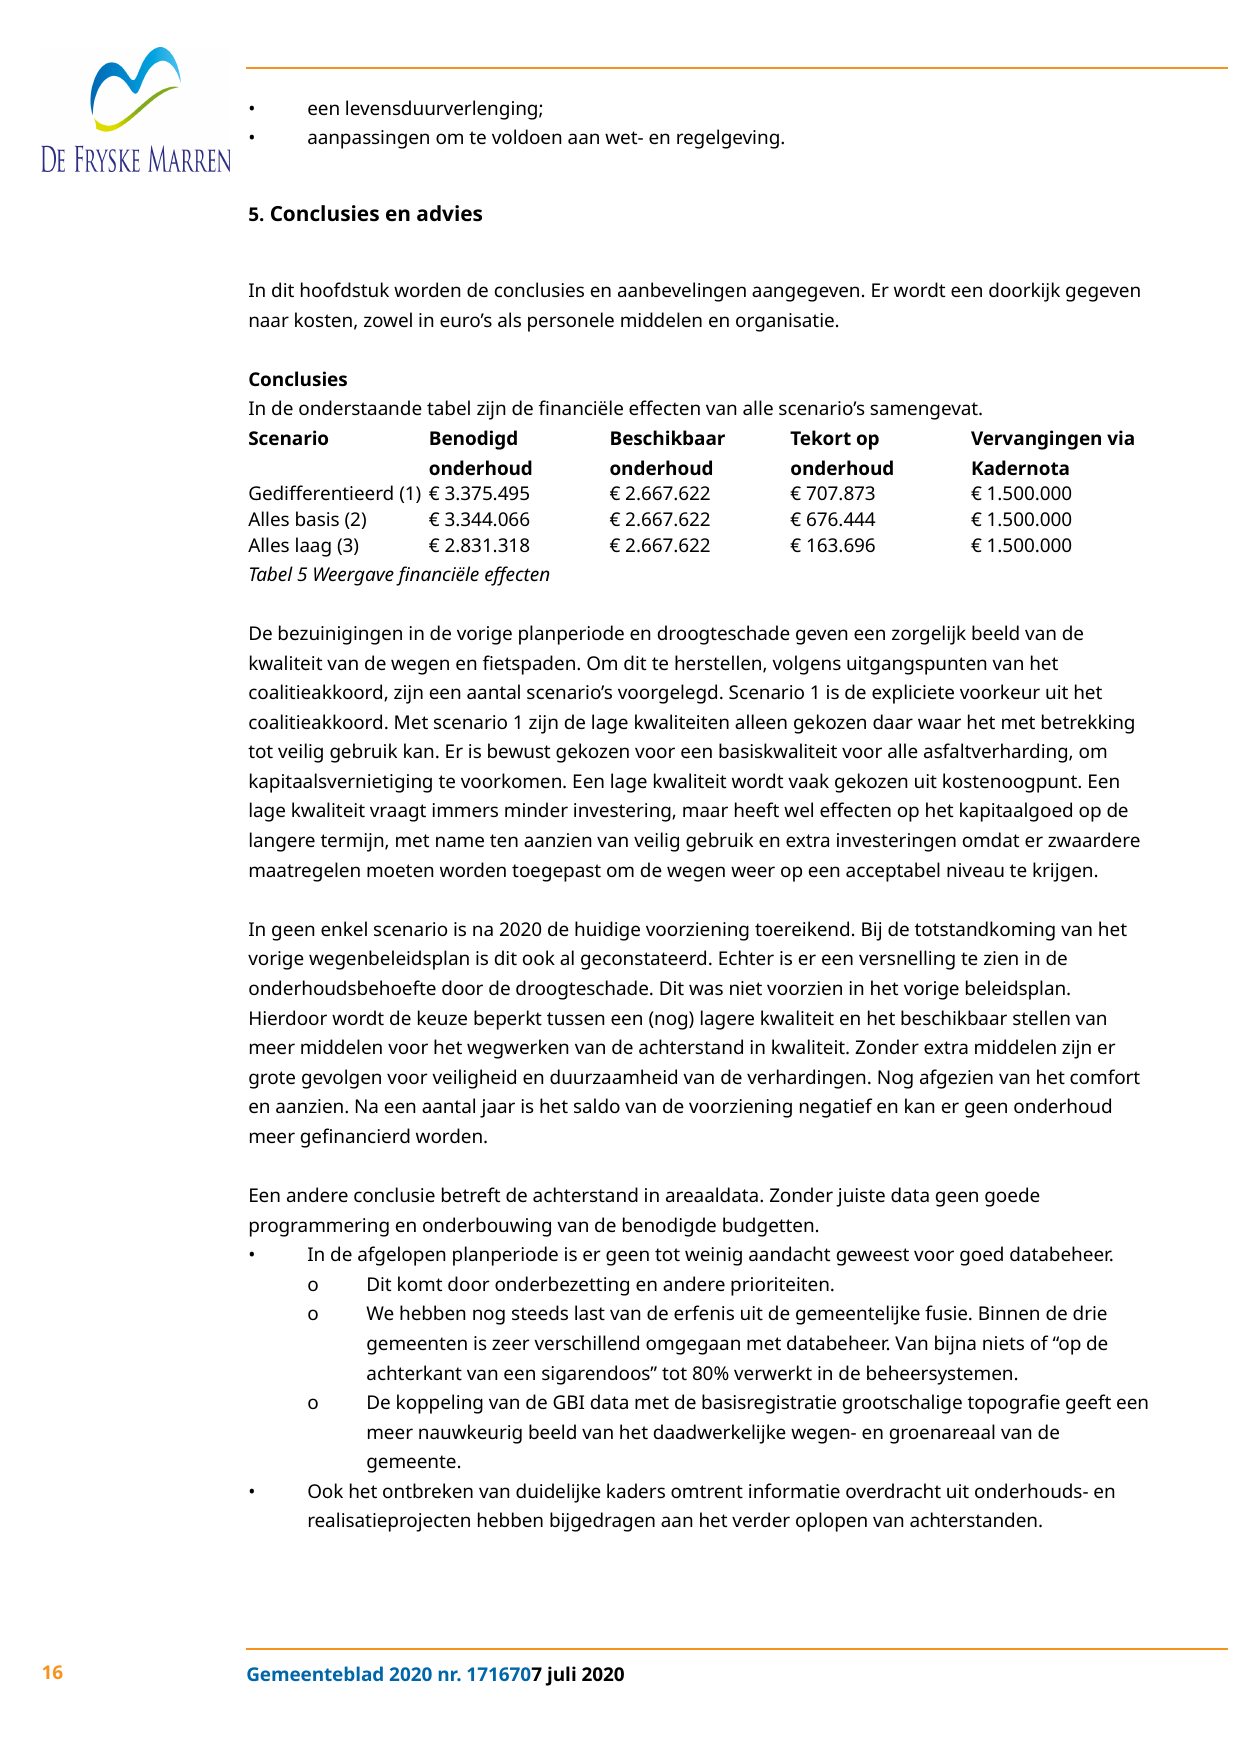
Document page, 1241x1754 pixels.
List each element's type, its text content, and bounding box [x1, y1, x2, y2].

text Een andere conclusie betreft de achterstand in areaaldata. Zonder juiste data geen goede programmering en onderbouwing van de benodigde budgetten. [248, 1182, 1152, 1238]
table_cell € 3.344.066 [429, 506, 609, 532]
table_cell Gedifferentieerd (1) [248, 481, 429, 506]
table_cell € 3.375.495 [429, 481, 609, 506]
table_header Vervangingen via Kadernota [971, 425, 1152, 481]
table_header Tekort op onderhoud [790, 425, 971, 481]
table_header Benodigd onderhoud [429, 425, 609, 481]
list In de afgelopen planperiode is er geen tot weinig aandacht geweest voor goed databeheer. [248, 1241, 1152, 1267]
table_cell € 707.873 [790, 481, 971, 506]
list De koppeling van de GBI data met de basisregistratie grootschalige topografie geeft een meer nauwkeurig beeld van het daadwerkelijke wegen- en groenareaal van de gemeente. [307, 1389, 1152, 1474]
table_cell Alles basis (2) [248, 506, 429, 532]
table_cell € 163.696 [790, 532, 971, 558]
text In dit hoofdstuk worden de conclusies en aanbevelingen aangegeven. Er wordt een doorkijk gegeven naar kosten, zowel in euro’s als personele middelen en organisatie. [248, 277, 1152, 333]
table_cell € 2.667.622 [609, 481, 790, 506]
picture [41, 47, 231, 172]
table_cell € 2.667.622 [609, 532, 790, 558]
text In de onderstaande tabel zijn de financiële effecten van alle scenario’s samengevat. [248, 396, 1152, 421]
text De bezuinigingen in de vorige planperiode en droogteschade geven een zorgelijk beeld van de kwaliteit van de wegen en fietspaden. Om dit te herstellen, volgens uitgangspunten van het coalitieakkoord, zijn een aantal scenario’s voorgelegd. Scenario 1 is de expliciete voorkeur uit het coalitieakkoord. Met scenario 1 zijn de lage kwaliteiten alleen gekozen daar waar het met betrekking tot veilig gebruik kan. Er is bewust gekozen voor een basiskwaliteit voor alle asfaltverharding, om kapitaalsvernietiging te voorkomen. Een lage kwaliteit wordt vaak gekozen uit kostenoogpunt. Een lage kwaliteit vraagt immers minder investering, maar heeft wel effecten op het kapitaalgoed op de langere termijn, met name ten aanzien van veilig gebruik en extra investeringen omdat er zwaardere maatregelen moeten worden toegepast om de wegen weer op een acceptabel niveau te krijgen. [248, 620, 1152, 883]
table_header Beschikbaar onderhoud [609, 425, 790, 481]
text 5. Conclusies en advies [248, 199, 1152, 228]
list We hebben nog steeds last van de erfenis uit de gemeentelijke fusie. Binnen de drie gemeenten is zeer verschillend omgegaan met databeheer. Van bijna niets of “op de achterkant van een sigarendoos” tot 80% verwerkt in de beheersystemen. [307, 1301, 1152, 1386]
table_cell € 1.500.000 [971, 532, 1152, 558]
table_cell € 2.831.318 [429, 532, 609, 558]
text Tabel 5 Weergave financiële effecten [248, 561, 1152, 587]
table_cell € 2.667.622 [609, 506, 790, 532]
table_cell € 1.500.000 [971, 481, 1152, 506]
table_cell € 676.444 [790, 506, 971, 532]
list aanpassingen om te voldoen aan wet- en regelgeving. [248, 124, 1152, 150]
table_header Scenario [248, 425, 429, 481]
text In geen enkel scenario is na 2020 de huidige voorziening toereikend. Bij de totstandkoming van het vorige wegenbeleidsplan is dit ook al geconstateerd. Echter is er een versnelling te zien in de onderhoudsbehoefte door de droogteschade. Dit was niet voorzien in het vorige beleidsplan. Hierdoor wordt de keuze beperkt tussen een (nog) lagere kwaliteit en het beschikbaar stellen van meer middelen voor het wegwerken van de achterstand in kwaliteit. Zonder extra middelen zijn er grote gevolgen voor veiligheid en duurzaamheid van de verhardingen. Nog afgezien van het comfort en aanzien. Na een aantal jaar is het saldo van de voorziening negatief en kan er geen onderhoud meer gefinancierd worden. [248, 916, 1152, 1149]
text Conclusies [248, 366, 1152, 392]
list een levensduurverlenging; [248, 95, 1152, 121]
table_cell € 1.500.000 [971, 506, 1152, 532]
table_cell Alles laag (3) [248, 532, 429, 558]
list Dit komt door onderbezetting en andere prioriteiten. [307, 1271, 1152, 1297]
list Ook het ontbreken van duidelijke kaders omtrent informatie overdracht uit onderhouds- en realisatieprojecten hebben bijgedragen aan het verder oplopen van achterstanden. [248, 1478, 1152, 1533]
